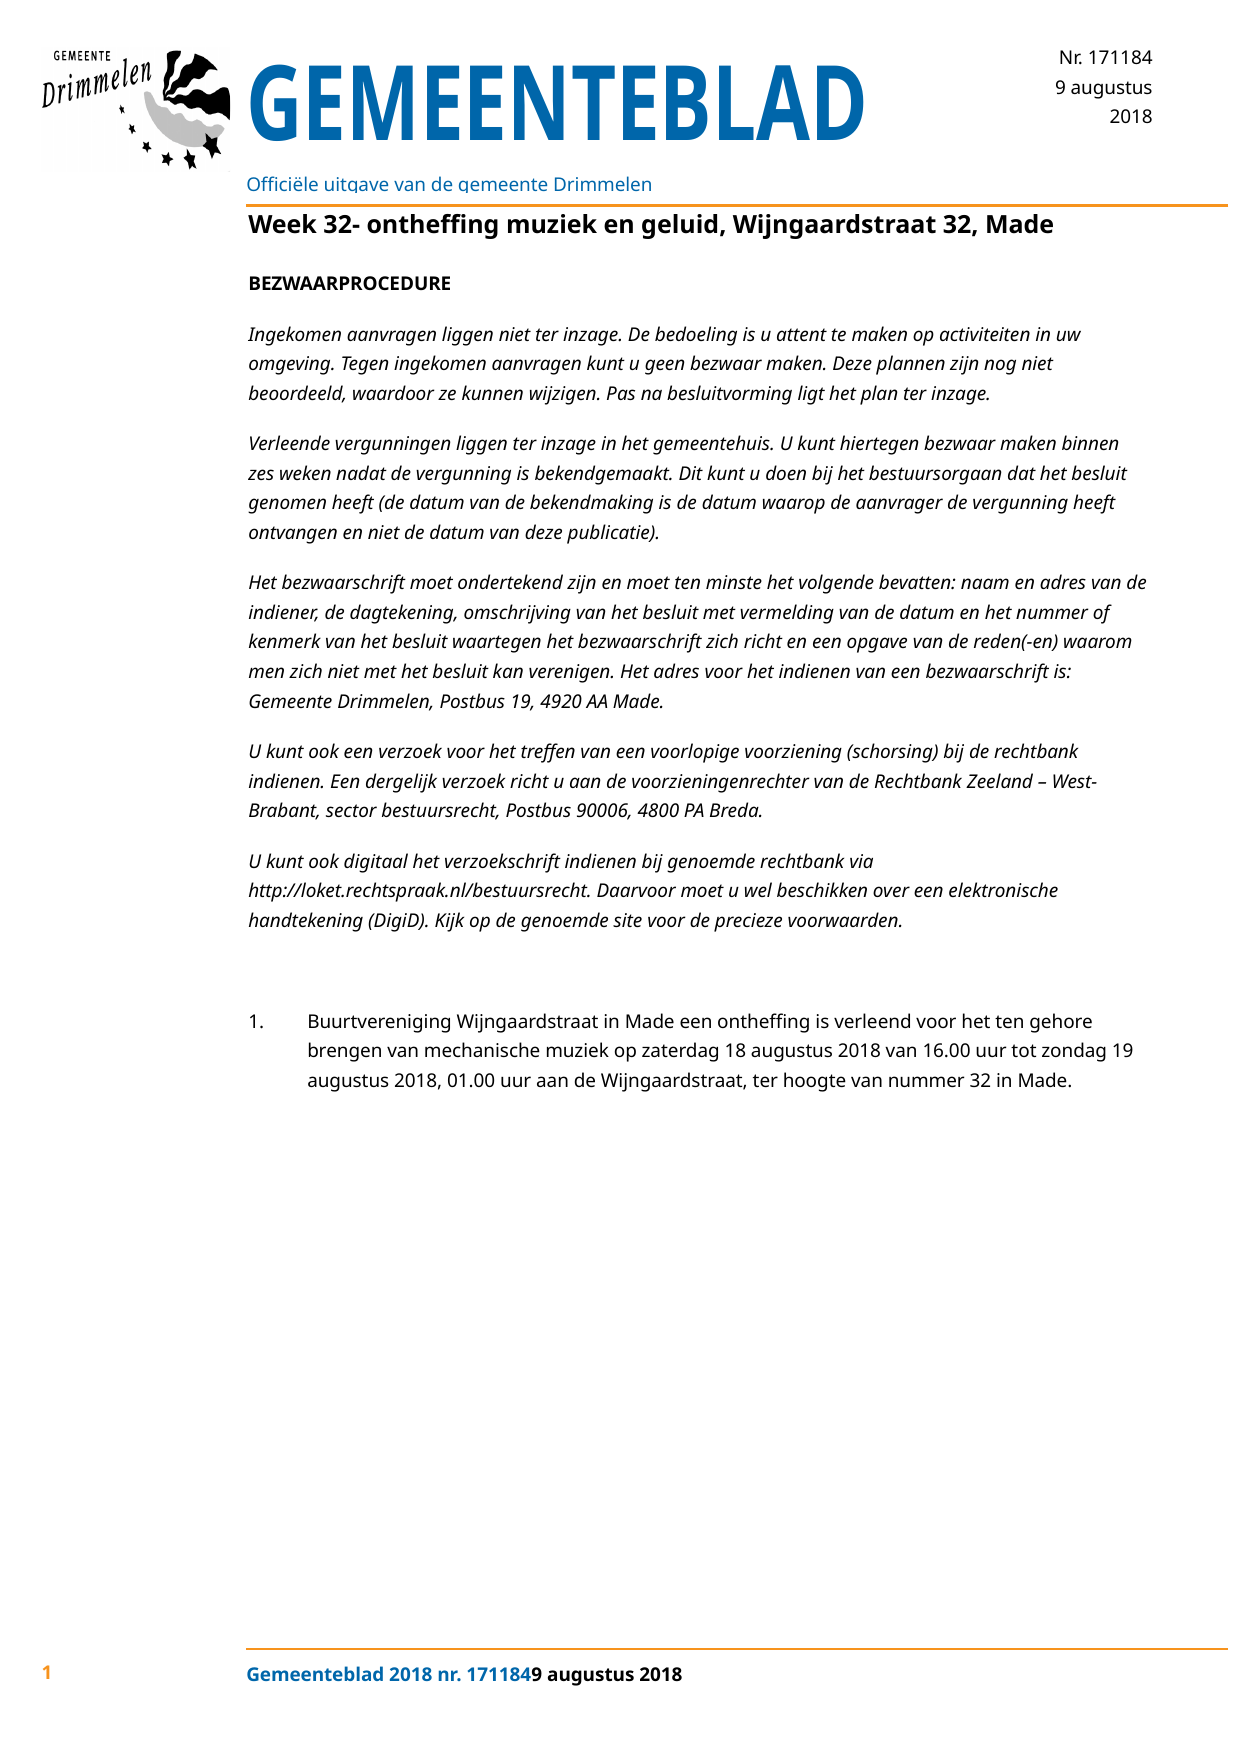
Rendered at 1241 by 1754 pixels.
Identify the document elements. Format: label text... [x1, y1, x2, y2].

list Buurtvereniging Wijngaardstraat in Made een ontheffing is verleend voor het ten gehore brengen van mechanische muziek op zaterdag 18 augustus 2018 van 16.00 uur tot zondag 19 augustus 2018, 01.00 uur aan de Wijngaardstraat, ter hoogte van nummer 32 in Made. [248, 1008, 1152, 1093]
text Verleende vergunningen liggen ter inzage in het gemeentehuis. U kunt hiertegen bezwaar maken binnen zes weken nadat de vergunning is bekendgemaakt. Dit kunt u doen bij het bestuursorgaan dat het besluit genomen heeft (de datum van de bekendmaking is de datum waarop de aanvrager de vergunning heeft ontvangen en niet de datum van deze publicatie). [248, 430, 1152, 545]
text Week 32- ontheffing muziek en geluid, Wijngaardstraat 32, Made [248, 207, 1152, 241]
text U kunt ook digitaal het verzoekschrift indienen bij genoemde rechtbank via http://loket.rechtspraak.nl/bestuursrecht. Daarvoor moet u wel beschikken over een elektronische handtekening (DigiD). Kijk op de genoemde site voor de precieze voorwaarden. [248, 848, 1152, 933]
text BEZWAARPROCEDURE [248, 270, 1152, 296]
text Het bezwaarschrift moet ondertekend zijn en moet ten minste het volgende bevatten: naam en adres van de indiener, de dagtekening, omschrijving van het besluit met vermelding van de datum en het nummer of kenmerk van het besluit waartegen het bezwaarschrift zich richt en een opgave van de reden(-en) waarom men zich niet met het besluit kan verenigen. Het adres voor het indienen van een bezwaarschrift is: Gemeente Drimmelen, Postbus 19, 4920 AA Made. [248, 569, 1152, 713]
text U kunt ook een verzoek voor het treffen van een voorlopige voorziening (schorsing) bij de rechtbank indienen. Een dergelijk verzoek richt u aan de voorzieningenrechter van de Rechtbank Zeeland – West-Brabant, sector bestuursrecht, Postbus 90006, 4800 PA Breda. [248, 738, 1152, 823]
picture [41, 47, 231, 172]
text Ingekomen aanvragen liggen niet ter inzage. De bedoeling is u attent te maken op activiteiten in uw omgeving. Tegen ingekomen aanvragen kunt u geen bezwaar maken. Deze plannen zijn nog niet beoordeeld, waardoor ze kunnen wijzigen. Pas na besluitvorming ligt het plan ter inzage. [248, 321, 1152, 406]
